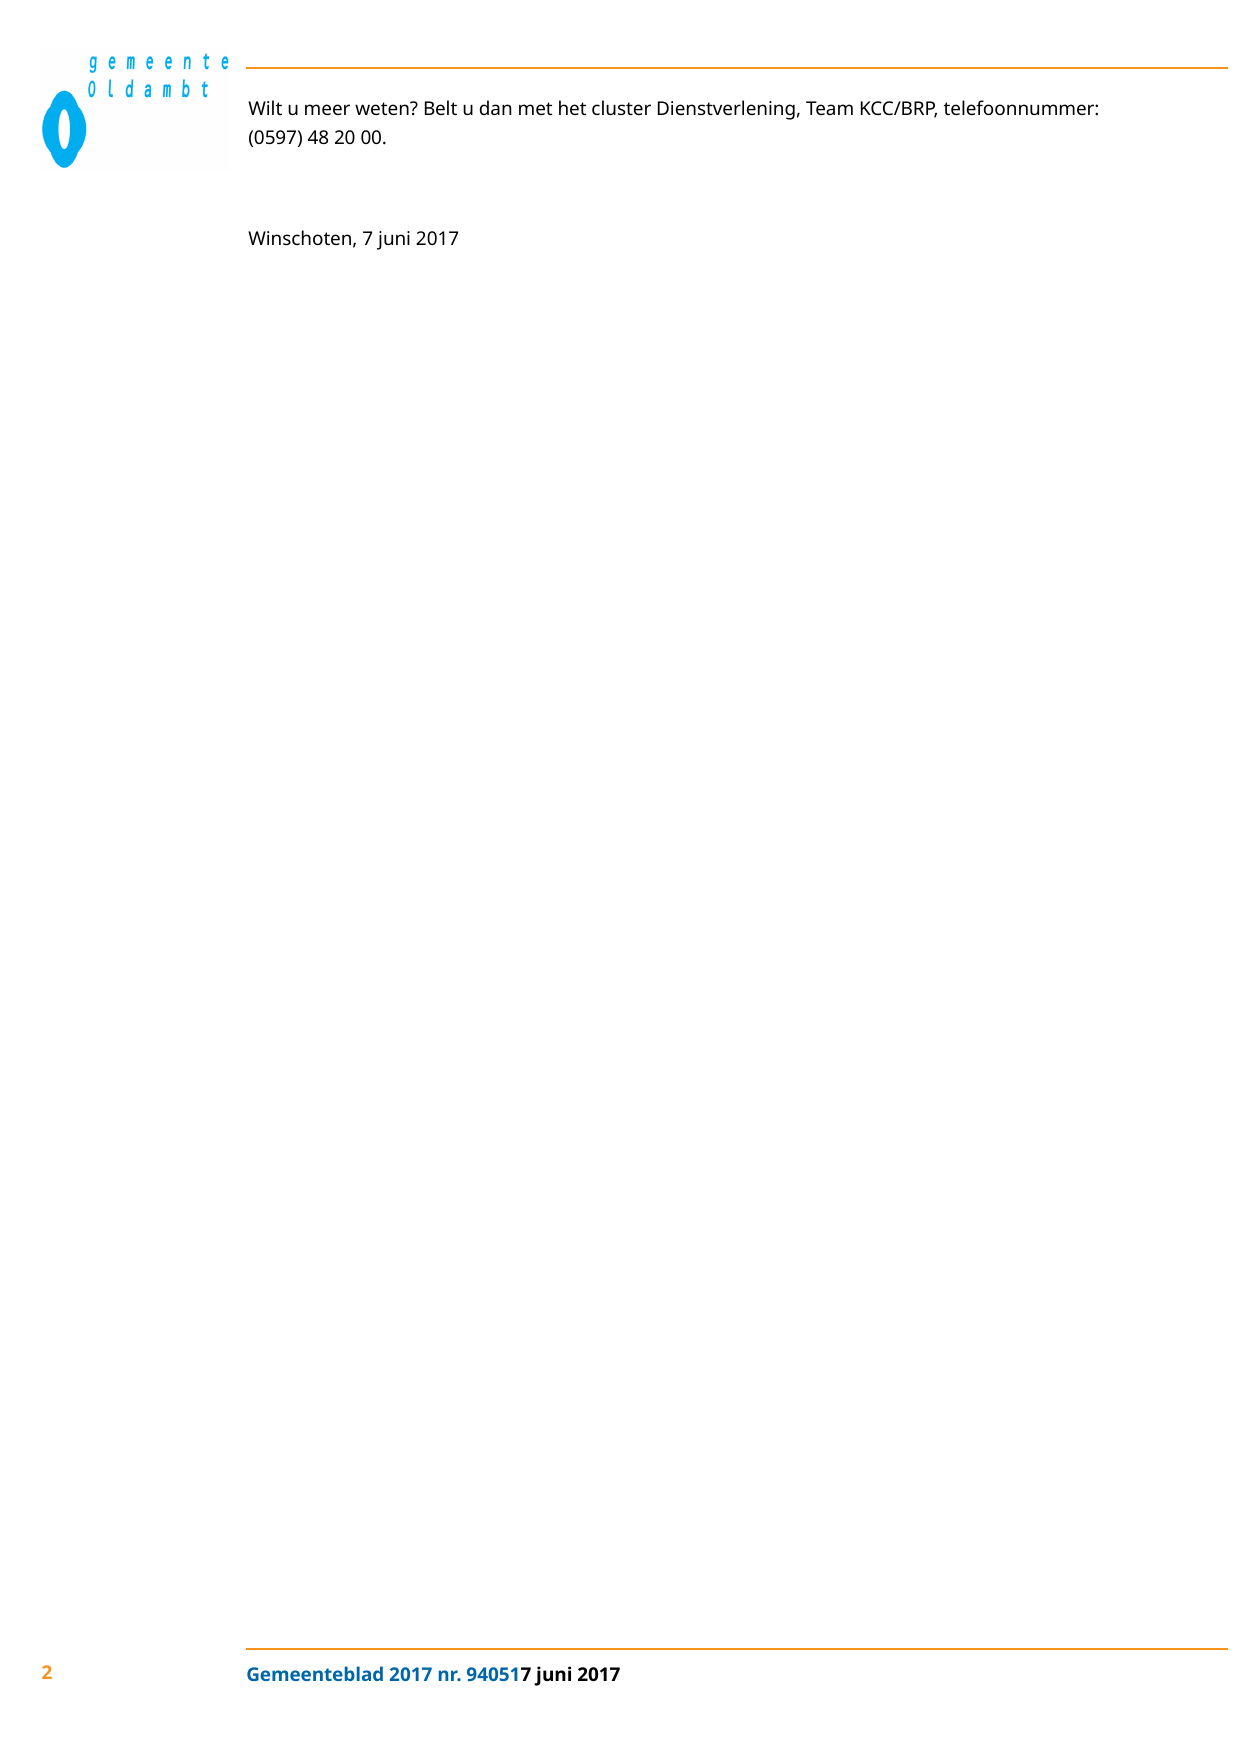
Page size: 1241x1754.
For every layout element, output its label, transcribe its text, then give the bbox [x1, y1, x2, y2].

picture [41, 47, 231, 172]
text Winschoten, 7 juni 2017 [248, 225, 1152, 251]
text Wilt u meer weten? Belt u dan met het cluster Dienstverlening, Team KCC/BRP, telefoonnummer: (0597) 48 20 00. [248, 95, 1152, 150]
